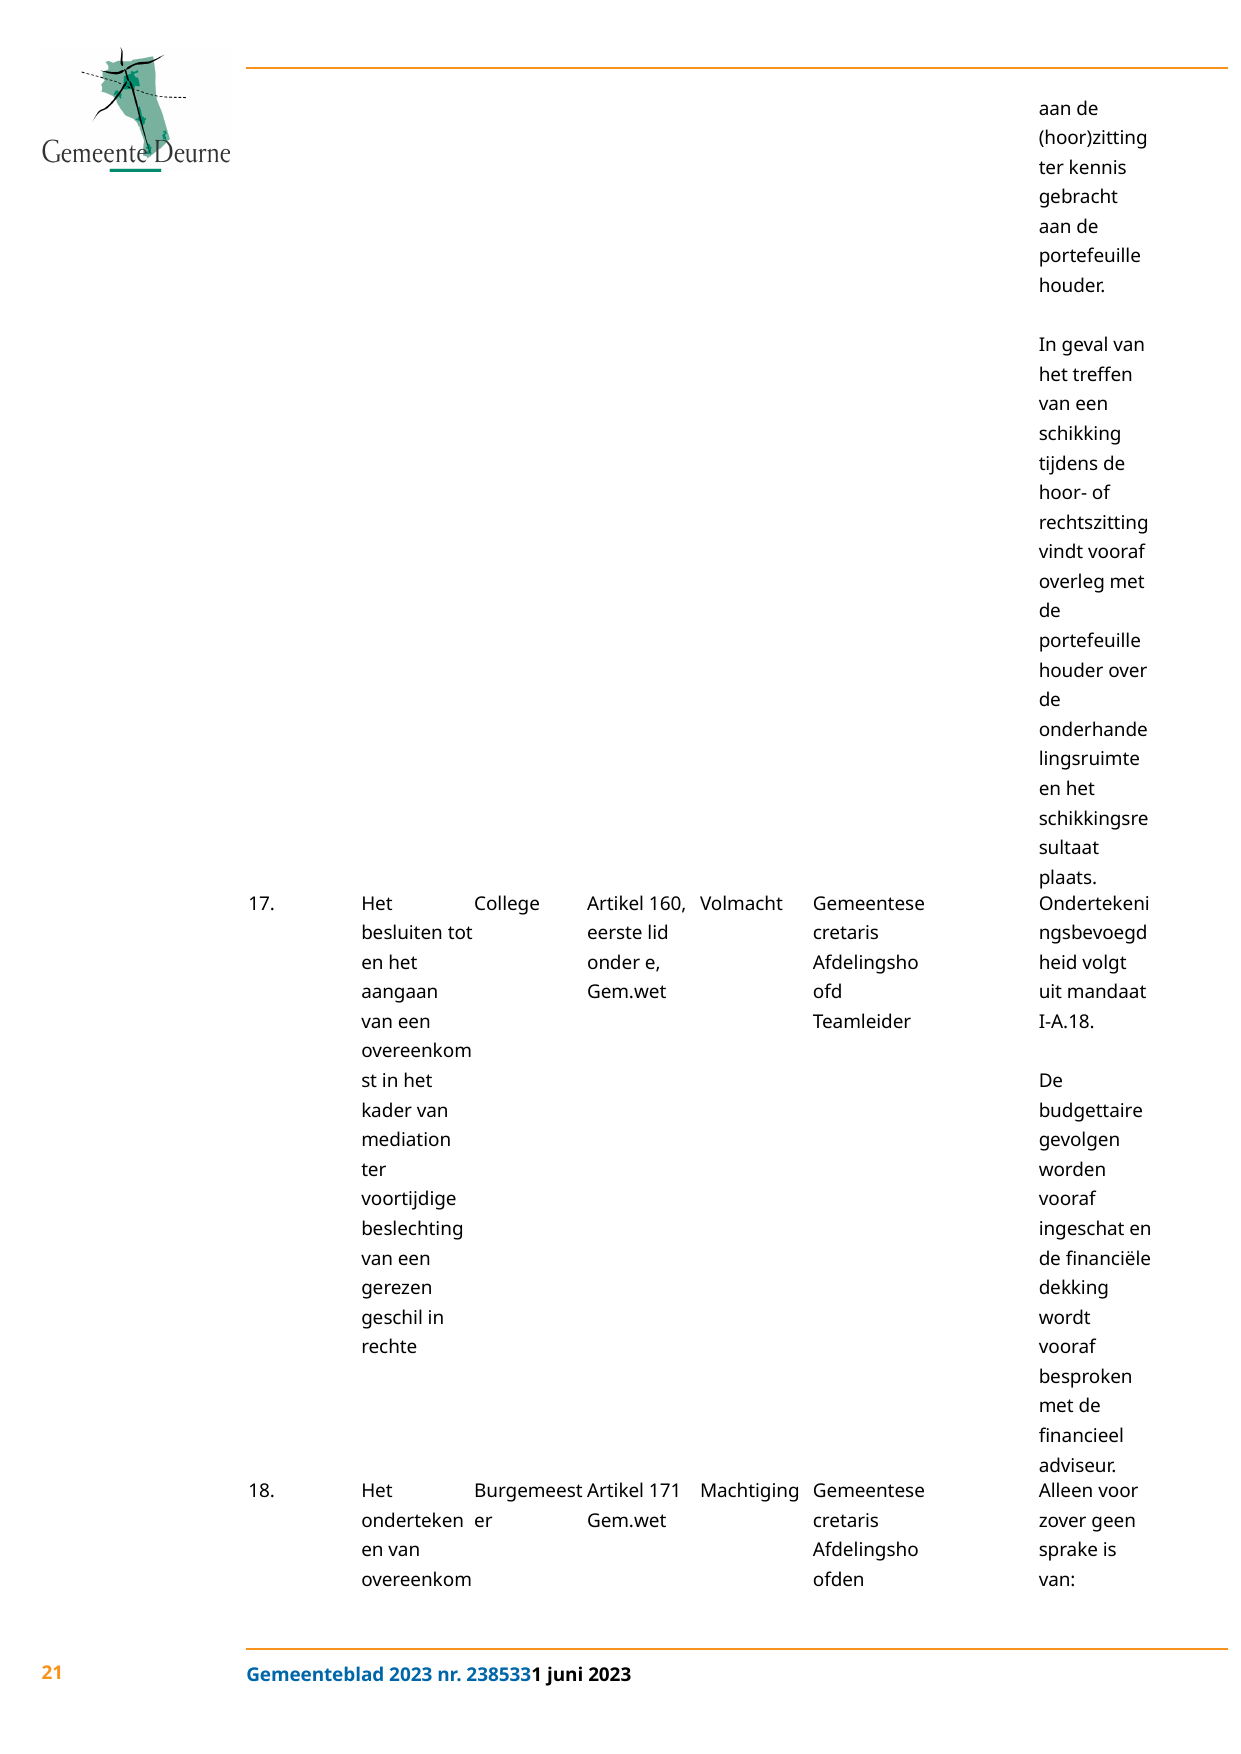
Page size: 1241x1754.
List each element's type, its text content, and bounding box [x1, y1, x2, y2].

table_cell [474, 95, 587, 890]
table_cell [361, 95, 474, 890]
table_cell [248, 95, 361, 890]
table_cell Ondertekeningsbevoegdheid volgt uit mandaat I-A.18. De budgettaire gevolgen worden vooraf ingeschat en de financiële dekking wordt vooraf besproken met de financieel adviseur. [1039, 890, 1152, 1477]
table_cell [926, 890, 1038, 1477]
table_cell Volmacht [700, 890, 813, 1477]
table_cell Machtiging [700, 1478, 813, 1592]
table_cell [248, 1478, 361, 1592]
table_cell College [474, 890, 587, 1477]
table_cell [587, 95, 700, 890]
table_cell Het besluiten tot en het aangaan van een overeenkomst in het kader van mediation ter voortijdige beslechting van een gerezen geschil in rechte [361, 890, 474, 1477]
picture [41, 47, 231, 172]
table_cell [248, 890, 361, 1477]
table_cell Gemeentesecretaris Afdelingshoofden [813, 1478, 926, 1592]
table_cell [926, 95, 1038, 890]
table_cell [926, 1478, 1038, 1592]
table_cell Artikel 160, eerste lid onder e, Gem.wet [587, 890, 700, 1477]
table_cell Burgemeester [474, 1478, 587, 1592]
table_cell Gemeentesecretaris Afdelingshoofd Teamleider [813, 890, 926, 1477]
table_cell Alleen voor zover geen sprake is van: [1039, 1478, 1152, 1592]
table_cell [813, 95, 926, 890]
table_cell Artikel 171 Gem.wet [587, 1478, 700, 1592]
table_cell [700, 95, 813, 890]
table_cell aan de (hoor)zitting ter kennis gebracht aan de portefeuillehouder. In geval van het treffen van een schikking tijdens de hoor- of rechtszitting vindt vooraf overleg met de portefeuillehouder over de onderhandelingsruimte en het schikkingsresultaat plaats. [1039, 95, 1152, 890]
table_cell Het ondertekenen van overeenkom [361, 1478, 474, 1592]
